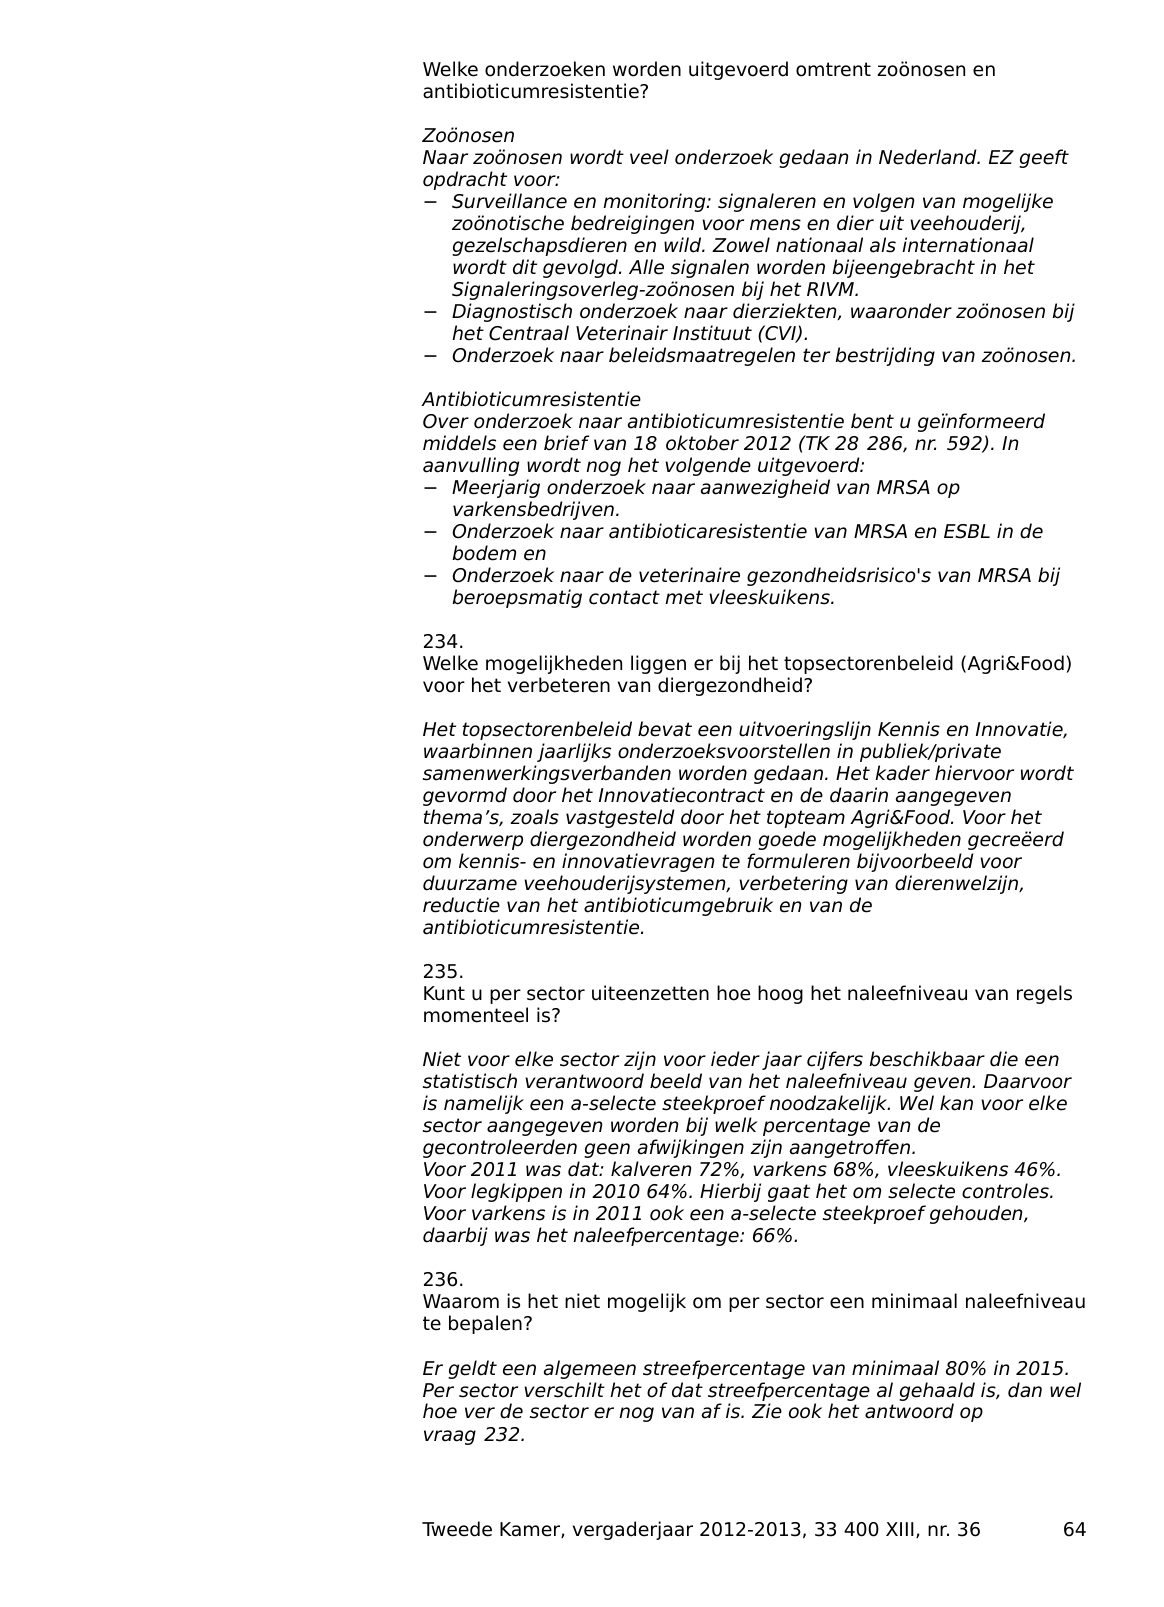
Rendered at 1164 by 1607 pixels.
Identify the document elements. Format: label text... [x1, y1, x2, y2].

text Het topsectorenbeleid bevat een uitvoeringslijn Kennis en Innovatie, waarbinnen jaarlijks onderzoeksvoorstellen in publiek/private samenwerkingsverbanden worden gedaan. Het kader hiervoor wordt gevormd door het Innovatiecontract en de daarin aangegeven thema’s, zoals vastgesteld door het topteam Agri&Food. Voor het onderwerp diergezondheid worden goede mogelijkheden gecreëerd om kennis- en innovatievragen te formuleren bijvoorbeeld voor duurzame veehouderijsystemen, verbetering van dierenwelzijn, reductie van het antibioticumgebruik en van de antibioticumresistentie. [422, 719, 1087, 939]
text 234. [422, 631, 1087, 653]
text Voor varkens is in 2011 ook een a-selecte steekproef gehouden, daarbij was het naleefpercentage: 66%. [422, 1203, 1087, 1247]
text Voor 2011 was dat: kalveren 72%, varkens 68%, vleeskuikens 46%. Voor legkippen in 2010 64%. Hierbij gaat het om selecte controles. [422, 1159, 1087, 1203]
text Welke onderzoeken worden uitgevoerd omtrent zoönosen en antibioticumresistentie? [422, 59, 1087, 103]
text Kunt u per sector uiteenzetten hoe hoog het naleefniveau van regels momenteel is? [422, 983, 1087, 1027]
text 235. [422, 961, 1087, 983]
text − Onderzoek naar antibioticaresistentie van MRSA en ESBL in de bodem en [422, 521, 1087, 565]
text Welke mogelijkheden liggen er bij het topsectorenbeleid (Agri&Food) voor het verbeteren van diergezondheid? [422, 653, 1087, 697]
text Antibioticumresistentie [422, 389, 1087, 411]
text − Meerjarig onderzoek naar aanwezigheid van MRSA op varkensbedrijven. [422, 477, 1087, 521]
text Er geldt een algemeen streefpercentage van minimaal 80% in 2015. Per sector verschilt het of dat streefpercentage al gehaald is, dan wel hoe ver de sector er nog van af is. Zie ook het antwoord op vraag 232. [422, 1357, 1087, 1445]
text Niet voor elke sector zijn voor ieder jaar cijfers beschikbaar die een statistisch verantwoord beeld van het naleefniveau geven. Daarvoor is namelijk een a-selecte steekproef noodzakelijk. Wel kan voor elke sector aangegeven worden bij welk percentage van de gecontroleerden geen afwijkingen zijn aangetroffen. [422, 1049, 1087, 1159]
text Zoönosen [422, 125, 1087, 147]
text 236. [422, 1269, 1087, 1291]
text − Onderzoek naar de veterinaire gezondheidsrisico's van MRSA bij beroepsmatig contact met vleeskuikens. [422, 565, 1087, 609]
text − Onderzoek naar beleidsmaatregelen ter bestrijding van zoönosen. [422, 345, 1087, 367]
text Waarom is het niet mogelijk om per sector een minimaal naleefniveau te bepalen? [422, 1291, 1087, 1335]
text − Surveillance en monitoring: signaleren en volgen van mogelijke zoönotische bedreigingen voor mens en dier uit veehouderij, gezelschapsdieren en wild. Zowel nationaal als internationaal wordt dit gevolgd. Alle signalen worden bijeengebracht in het Signaleringsoverleg-zoönosen bij het RIVM. [422, 191, 1087, 301]
text − Diagnostisch onderzoek naar dierziekten, waaronder zoönosen bij het Centraal Veterinair Instituut (CVI). [422, 301, 1087, 345]
text Over onderzoek naar antibioticumresistentie bent u geïnformeerd middels een brief van 18 oktober 2012 (TK 28 286, nr. 592). In aanvulling wordt nog het volgende uitgevoerd: [422, 411, 1087, 477]
text Naar zoönosen wordt veel onderzoek gedaan in Nederland. EZ geeft opdracht voor: [422, 147, 1087, 191]
